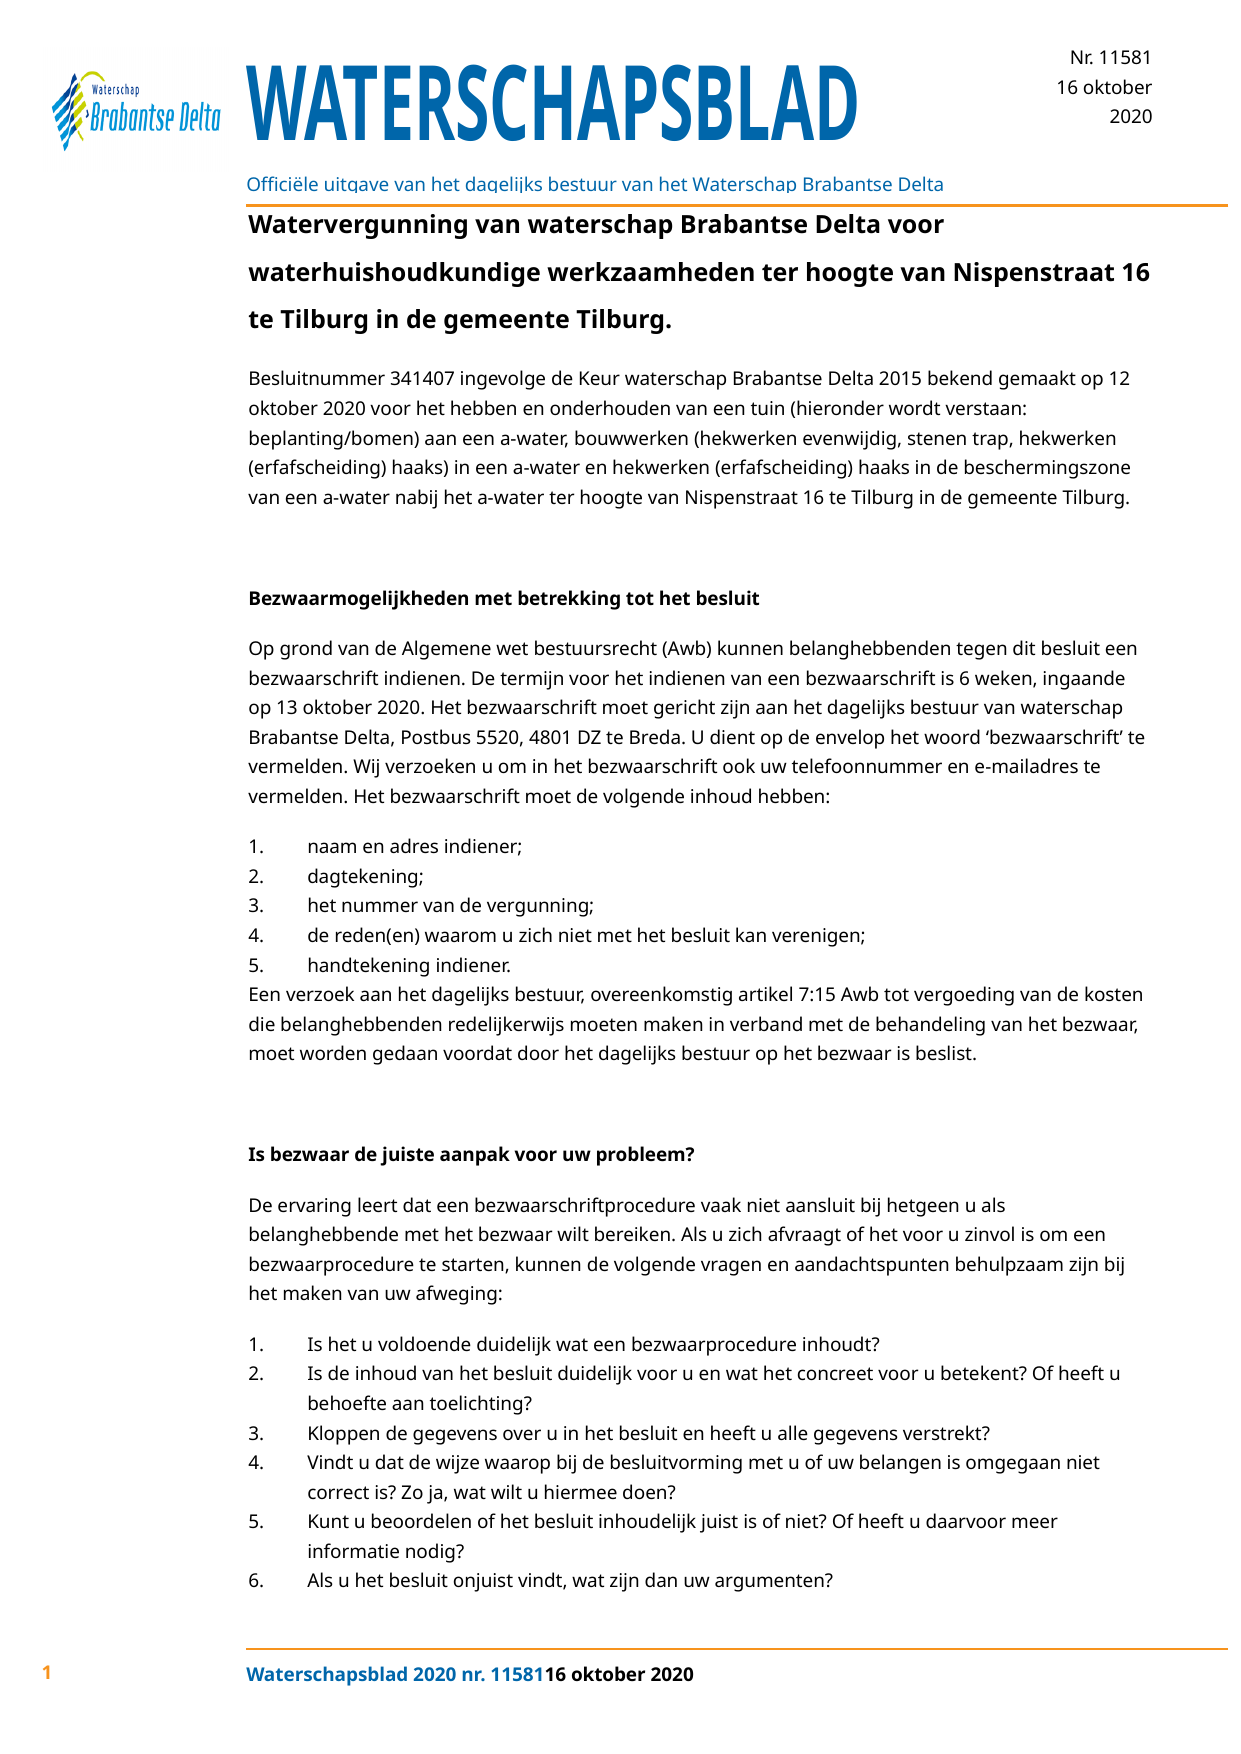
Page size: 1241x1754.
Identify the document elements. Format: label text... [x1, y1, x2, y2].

text Watervergunning van waterschap Brabantse Delta voor waterhuishoudkundige werkzaamheden ter hoogte van Nispenstraat 16 te Tilburg in de gemeente Tilburg. [248, 207, 1152, 336]
text Bezwaarmogelijkheden met betrekking tot het besluit [248, 585, 1152, 610]
list Is het u voldoende duidelijk wat een bezwaarprocedure inhoudt? [248, 1331, 1152, 1357]
list Kloppen de gegevens over u in het besluit en heeft u alle gegevens verstrekt? [248, 1420, 1152, 1445]
list Is de inhoud van het besluit duidelijk voor u en wat het concreet voor u betekent? Of heeft u behoefte aan toelichting? [248, 1361, 1152, 1416]
text Op grond van de Algemene wet bestuursrecht (Awb) kunnen belanghebbenden tegen dit besluit een bezwaarschrift indienen. De termijn voor het indienen van een bezwaarschrift is 6 weken, ingaande op 13 oktober 2020. Het bezwaarschrift moet gericht zijn aan het dagelijks bestuur van waterschap Brabantse Delta, Postbus 5520, 4801 DZ te Breda. U dient op de envelop het woord ‘bezwaarschrift’ te vermelden. Wij verzoeken u om in het bezwaarschrift ook uw telefoonnummer en e‑mailadres te vermelden. Het bezwaarschrift moet de volgende inhoud hebben: [248, 635, 1152, 809]
text De ervaring leert dat een bezwaarschriftprocedure vaak niet aansluit bij hetgeen u als belanghebbende met het bezwaar wilt bereiken. Als u zich afvraagt of het voor u zinvol is om een bezwaarprocedure te starten, kunnen de volgende vragen en aandachtspunten behulpzaam zijn bij het maken van uw afweging: [248, 1192, 1152, 1306]
list dagtekening; [248, 863, 1152, 889]
text Besluitnummer 341407 ingevolge de Keur waterschap Brabantse Delta 2015 bekend gemaakt op 12 oktober 2020 voor het hebben en onderhouden van een tuin (hieronder wordt verstaan: beplanting/bomen) aan een a-water, bouwwerken (hekwerken evenwijdig, stenen trap, hekwerken (erfafscheiding) haaks) in een a-water en hekwerken (erfafscheiding) haaks in de beschermingszone van een a-water nabij het a-water ter hoogte van Nispenstraat 16 te Tilburg in de gemeente Tilburg. [248, 366, 1152, 509]
list naam en adres indiener; [248, 833, 1152, 859]
list handtekening indiener. [248, 952, 1152, 977]
list Vindt u dat de wijze waarop bij de besluitvorming met u of uw belangen is omgegaan niet correct is? Zo ja, wat wilt u hiermee doen? [248, 1449, 1152, 1504]
list Kunt u beoordelen of het besluit inhoudelijk juist is of niet? Of heeft u daarvoor meer informatie nodig? [248, 1508, 1152, 1564]
text Een verzoek aan het dagelijks bestuur, overeenkomstig artikel 7:15 Awb tot vergoeding van de kosten die belanghebbenden redelijkerwijs moeten maken in verband met de behandeling van het bezwaar, moet worden gedaan voordat door het dagelijks bestuur op het bezwaar is beslist. [248, 981, 1152, 1066]
picture [41, 47, 231, 172]
list het nummer van de vergunning; [248, 893, 1152, 918]
text Is bezwaar de juiste aanpak voor uw probleem? [248, 1141, 1152, 1167]
list de reden(en) waarom u zich niet met het besluit kan verenigen; [248, 922, 1152, 948]
list Als u het besluit onjuist vindt, wat zijn dan uw argumenten? [248, 1568, 1152, 1593]
